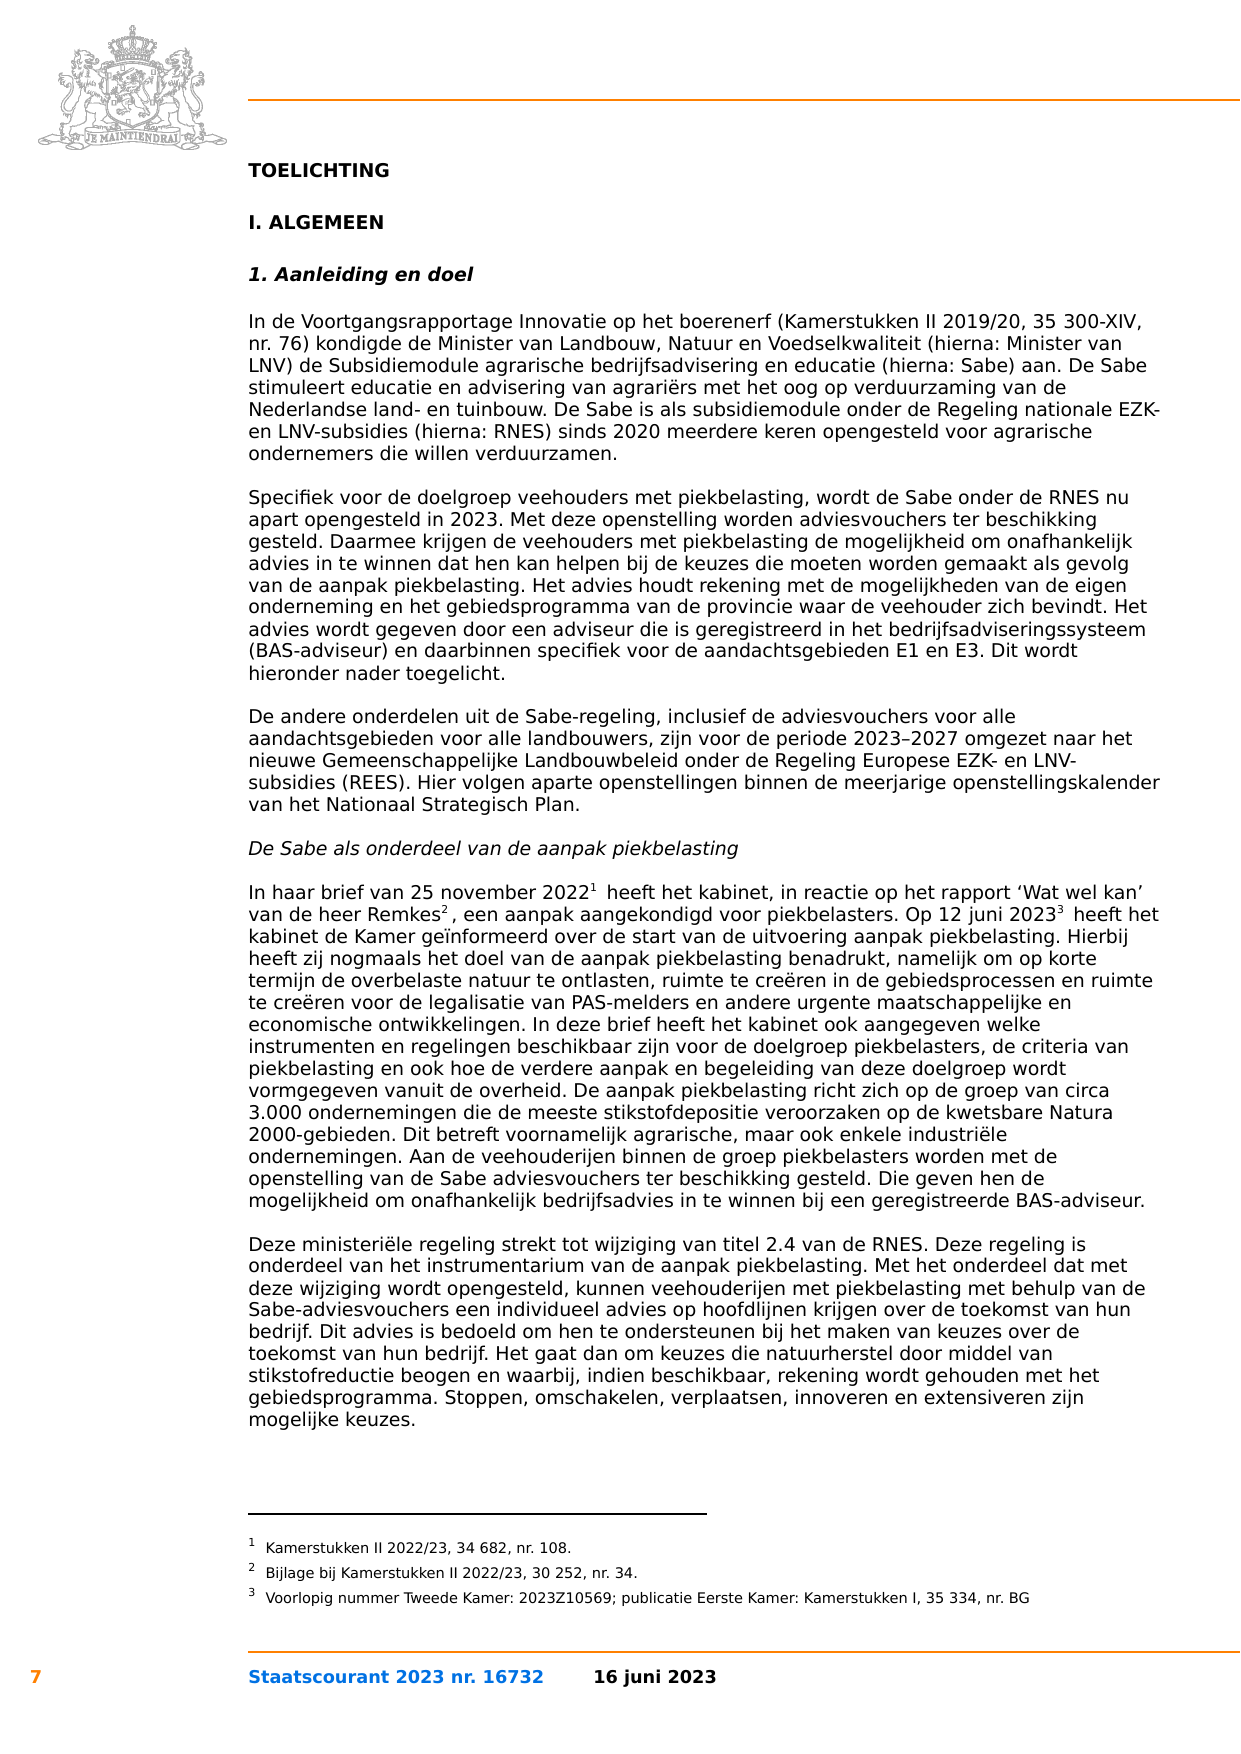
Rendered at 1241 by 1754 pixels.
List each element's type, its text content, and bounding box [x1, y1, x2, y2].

picture [38, 25, 227, 150]
text Voorlopig nummer Tweede Kamer: 2023Z10569; publicatie Eerste Kamer: Kamerstukken I, 35 334, nr. BG [248, 1586, 1163, 1608]
text In de Voortgangsrapportage Innovatie op het boerenerf (Kamerstukken II 2019/20, 35 300-XIV, nr. 76) kondigde de Minister van Landbouw, Natuur en Voedselkwaliteit (hierna: Minister van LNV) de Subsidiemodule agrarische bedrijfsadvisering en educatie (hierna: Sabe) aan. De Sabe stimuleert educatie en advisering van agrariërs met het oog op verduurzaming van de Nederlandse land- en tuinbouw. De Sabe is als subsidiemodule onder de Regeling nationale EZK- en LNV-subsidies (hierna: RNES) sinds 2020 meerdere keren opengesteld voor agrarische ondernemers die willen verduurzamen. [248, 311, 1163, 465]
text Bijlage bij Kamerstukken II 2022/23, 30 252, nr. 34. [248, 1561, 1163, 1583]
text Deze ministeriële regeling strekt tot wijziging van titel 2.4 van de RNES. Deze regeling is onderdeel van het instrumentarium van de aanpak piekbelasting. Met het onderdeel dat met deze wijziging wordt opengesteld, kunnen veehouderijen met piekbelasting met behulp van de Sabe-adviesvouchers een individueel advies op hoofdlijnen krijgen over de toekomst van hun bedrijf. Dit advies is bedoeld om hen te ondersteunen bij het maken van keuzes over de toekomst van hun bedrijf. Het gaat dan om keuzes die natuurherstel door middel van stikstofreductie beogen en waarbij, indien beschikbaar, rekening wordt gehouden met het gebiedsprogramma. Stoppen, omschakelen, verplaatsen, innoveren en extensiveren zijn mogelijke keuzes. [248, 1233, 1163, 1431]
text Kamerstukken II 2022/23, 34 682, nr. 108. [248, 1536, 1163, 1558]
subtitle I. ALGEMEEN [248, 212, 1163, 234]
subtitle De Sabe als onderdeel van de aanpak piekbelasting [248, 838, 1163, 860]
text De andere onderdelen uit de Sabe-regeling, inclusief de adviesvouchers voor alle aandachtsgebieden voor alle landbouwers, zijn voor de periode 2023–2027 omgezet naar het nieuwe Gemeenschappelijke Landbouwbeleid onder de Regeling Europese EZK- en LNV-subsidies (REES). Hier volgen aparte openstellingen binnen de meerjarige openstellingskalender van het Nationaal Strategisch Plan. [248, 706, 1163, 816]
subtitle 1. Aanleiding en doel [248, 264, 1163, 286]
text Specifiek voor de doelgroep veehouders met piekbelasting, wordt de Sabe onder de RNES nu apart opengesteld in 2023. Met deze openstelling worden adviesvouchers ter beschikking gesteld. Daarmee krijgen de veehouders met piekbelasting de mogelijkheid om onafhankelijk advies in te winnen dat hen kan helpen bij de keuzes die moeten worden gemaakt als gevolg van de aanpak piekbelasting. Het advies houdt rekening met de mogelijkheden van de eigen onderneming en het gebiedsprogramma van de provincie waar de veehouder zich bevindt. Het advies wordt gegeven door een adviseur die is geregistreerd in het bedrijfsadviseringssysteem (BAS-adviseur) en daarbinnen specifiek voor de aandachtsgebieden E1 en E3. Dit wordt hieronder nader toegelicht. [248, 487, 1163, 684]
subtitle TOELICHTING [248, 160, 1163, 182]
text In haar brief van 25 november 2022 heeft het kabinet, in reactie op het rapport ‘Wat wel kan’ van de heer Remkes, een aanpak aangekondigd voor piekbelasters. Op 12 juni 2023 heeft het kabinet de Kamer geïnformeerd over de start van de uitvoering aanpak piekbelasting. Hierbij heeft zij nogmaals het doel van de aanpak piekbelasting benadrukt, namelijk om op korte termijn de overbelaste natuur te ontlasten, ruimte te creëren in de gebiedsprocessen en ruimte te creëren voor de legalisatie van PAS-melders en andere urgente maatschappelijke en economische ontwikkelingen. In deze brief heeft het kabinet ook aangegeven welke instrumenten en regelingen beschikbaar zijn voor de doelgroep piekbelasters, de criteria van piekbelasting en ook hoe de verdere aanpak en begeleiding van deze doelgroep wordt vormgegeven vanuit de overheid. De aanpak piekbelasting richt zich op de groep van circa 3.000 ondernemingen die de meeste stikstofdepositie veroorzaken op de kwetsbare Natura 2000-gebieden. Dit betreft voornamelijk agrarische, maar ook enkele industriële ondernemingen. Aan de veehouderijen binnen de groep piekbelasters worden met de openstelling van de Sabe adviesvouchers ter beschikking gesteld. Die geven hen de mogelijkheid om onafhankelijk bedrijfsadvies in te winnen bij een geregistreerde BAS-adviseur. [248, 882, 1163, 1212]
